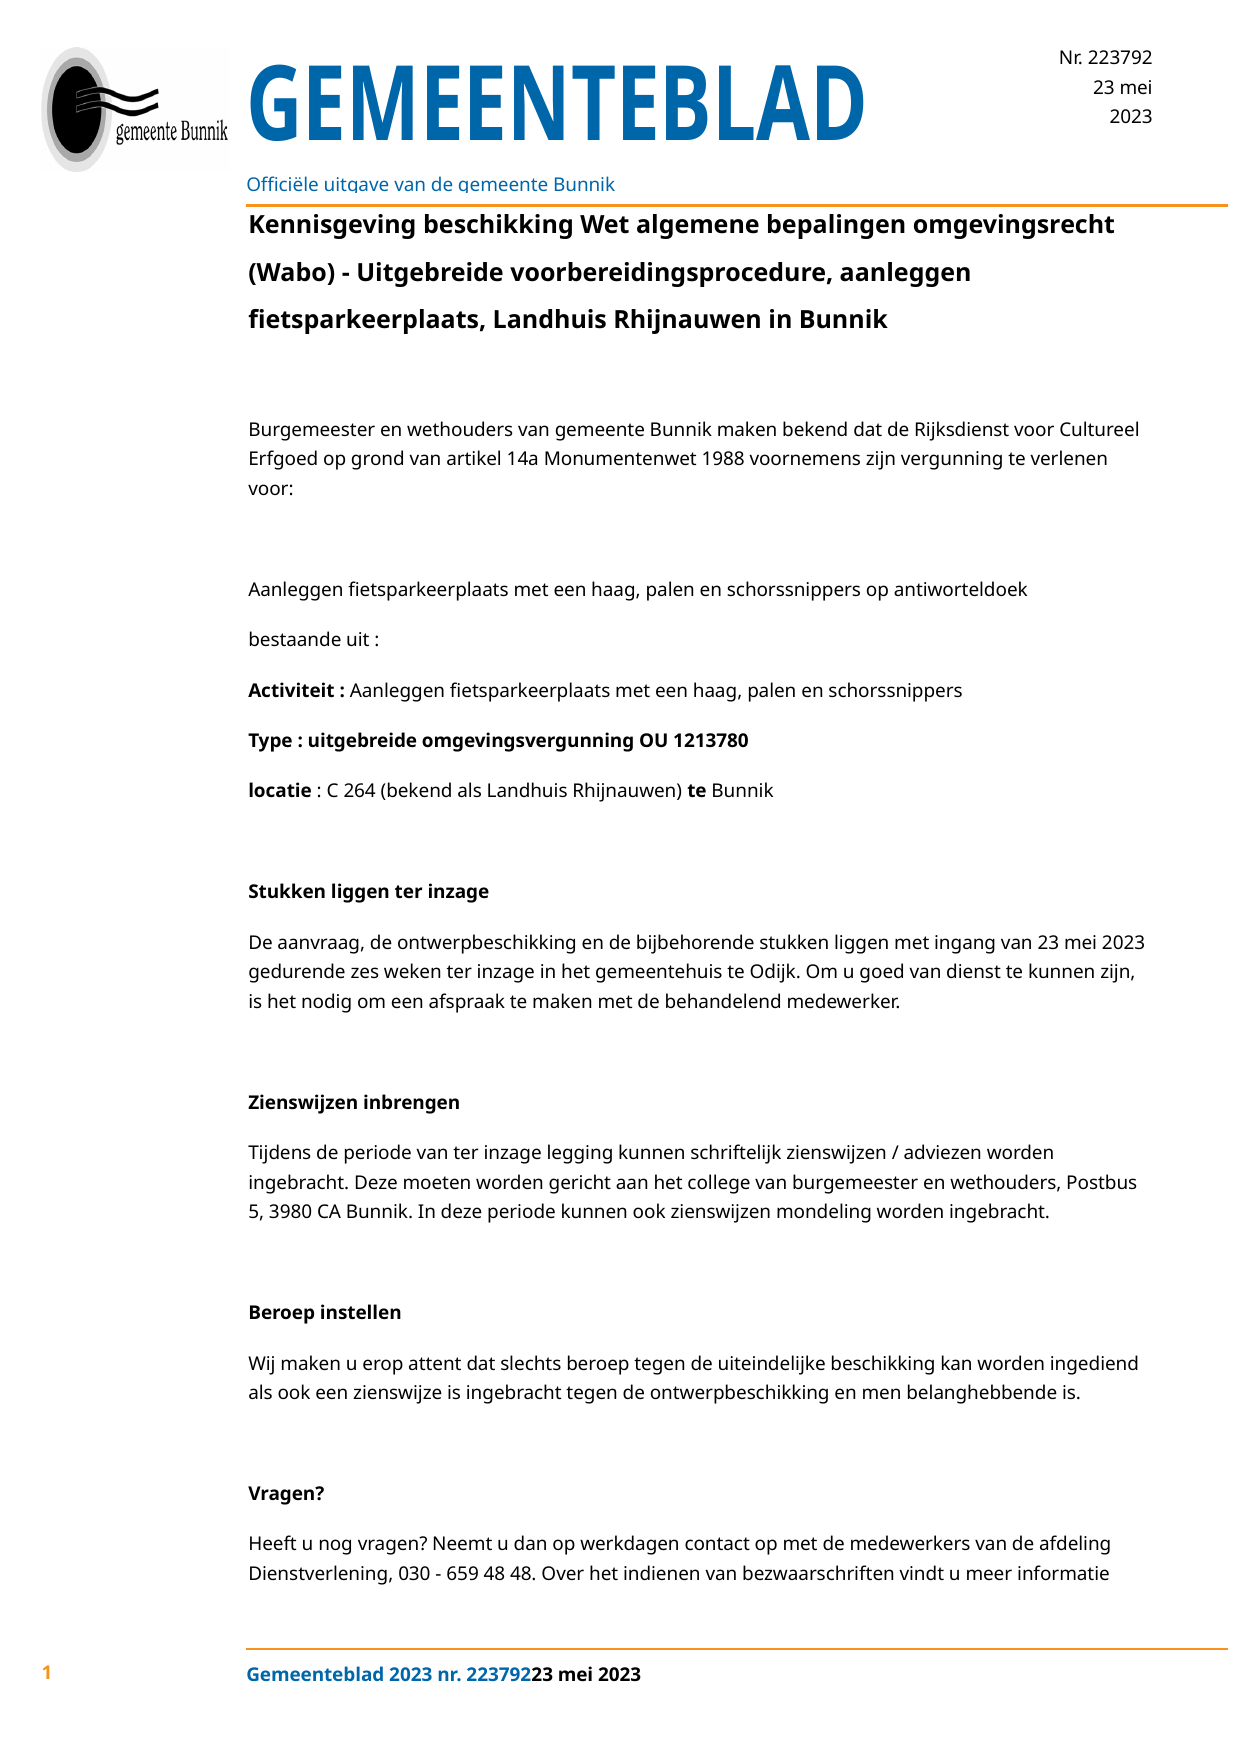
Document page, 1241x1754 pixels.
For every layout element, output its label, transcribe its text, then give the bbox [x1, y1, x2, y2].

text Kennisgeving beschikking Wet algemene bepalingen omgevingsrecht (Wabo) - Uitgebreide voorbereidingsprocedure, aanleggen fietsparkeerplaats, Landhuis Rhijnauwen in Bunnik [248, 207, 1152, 336]
text Heeft u nog vragen? Neemt u dan op werkdagen contact op met de medewerkers van de afdeling Dienstverlening, 030 - 659 48 48. Over het indienen van bezwaarschriften vindt u meer informatie [248, 1531, 1152, 1586]
text Zienswijzen inbrengen [248, 1089, 1152, 1114]
text Wij maken u erop attent dat slechts beroep tegen de uiteindelijke beschikking kan worden ingediend als ook een zienswijze is ingebracht tegen de ontwerpbeschikking en men belanghebbende is. [248, 1350, 1152, 1405]
picture [41, 47, 231, 172]
text Beroep instellen [248, 1299, 1152, 1325]
text bestaande uit : [248, 626, 1152, 652]
text Stukken liggen ter inzage [248, 878, 1152, 904]
text Burgemeester en wethouders van gemeente Bunnik maken bekend dat de Rijksdienst voor Cultureel Erfgoed op grond van artikel 14a Monumentenwet 1988 voornemens zijn vergunning te verlenen voor: [248, 416, 1152, 501]
text Activiteit : Aanleggen fietsparkeerplaats met een haag, palen en schorssnippers [248, 677, 1152, 702]
text Tijdens de periode van ter inzage legging kunnen schriftelijk zienswijzen / adviezen worden ingebracht. Deze moeten worden gericht aan het college van burgemeester en wethouders, Postbus 5, 3980 CA Bunnik. In deze periode kunnen ook zienswijzen mondeling worden ingebracht. [248, 1139, 1152, 1224]
text Type : uitgebreide omgevingsvergunning OU 1213780 [248, 727, 1152, 753]
text Aanleggen fietsparkeerplaats met een haag, palen en schorssnippers op antiworteldoek [248, 576, 1152, 602]
text De aanvraag, de ontwerpbeschikking en de bijbehorende stukken liggen met ingang van 23 mei 2023 gedurende zes weken ter inzage in het gemeentehuis te Odijk. Om u goed van dienst te kunnen zijn, is het nodig om een afspraak te maken met de behandelend medewerker. [248, 929, 1152, 1014]
text Vragen? [248, 1480, 1152, 1506]
text locatie : C 264 (bekend als Landhuis Rhijnauwen) te Bunnik [248, 778, 1152, 803]
